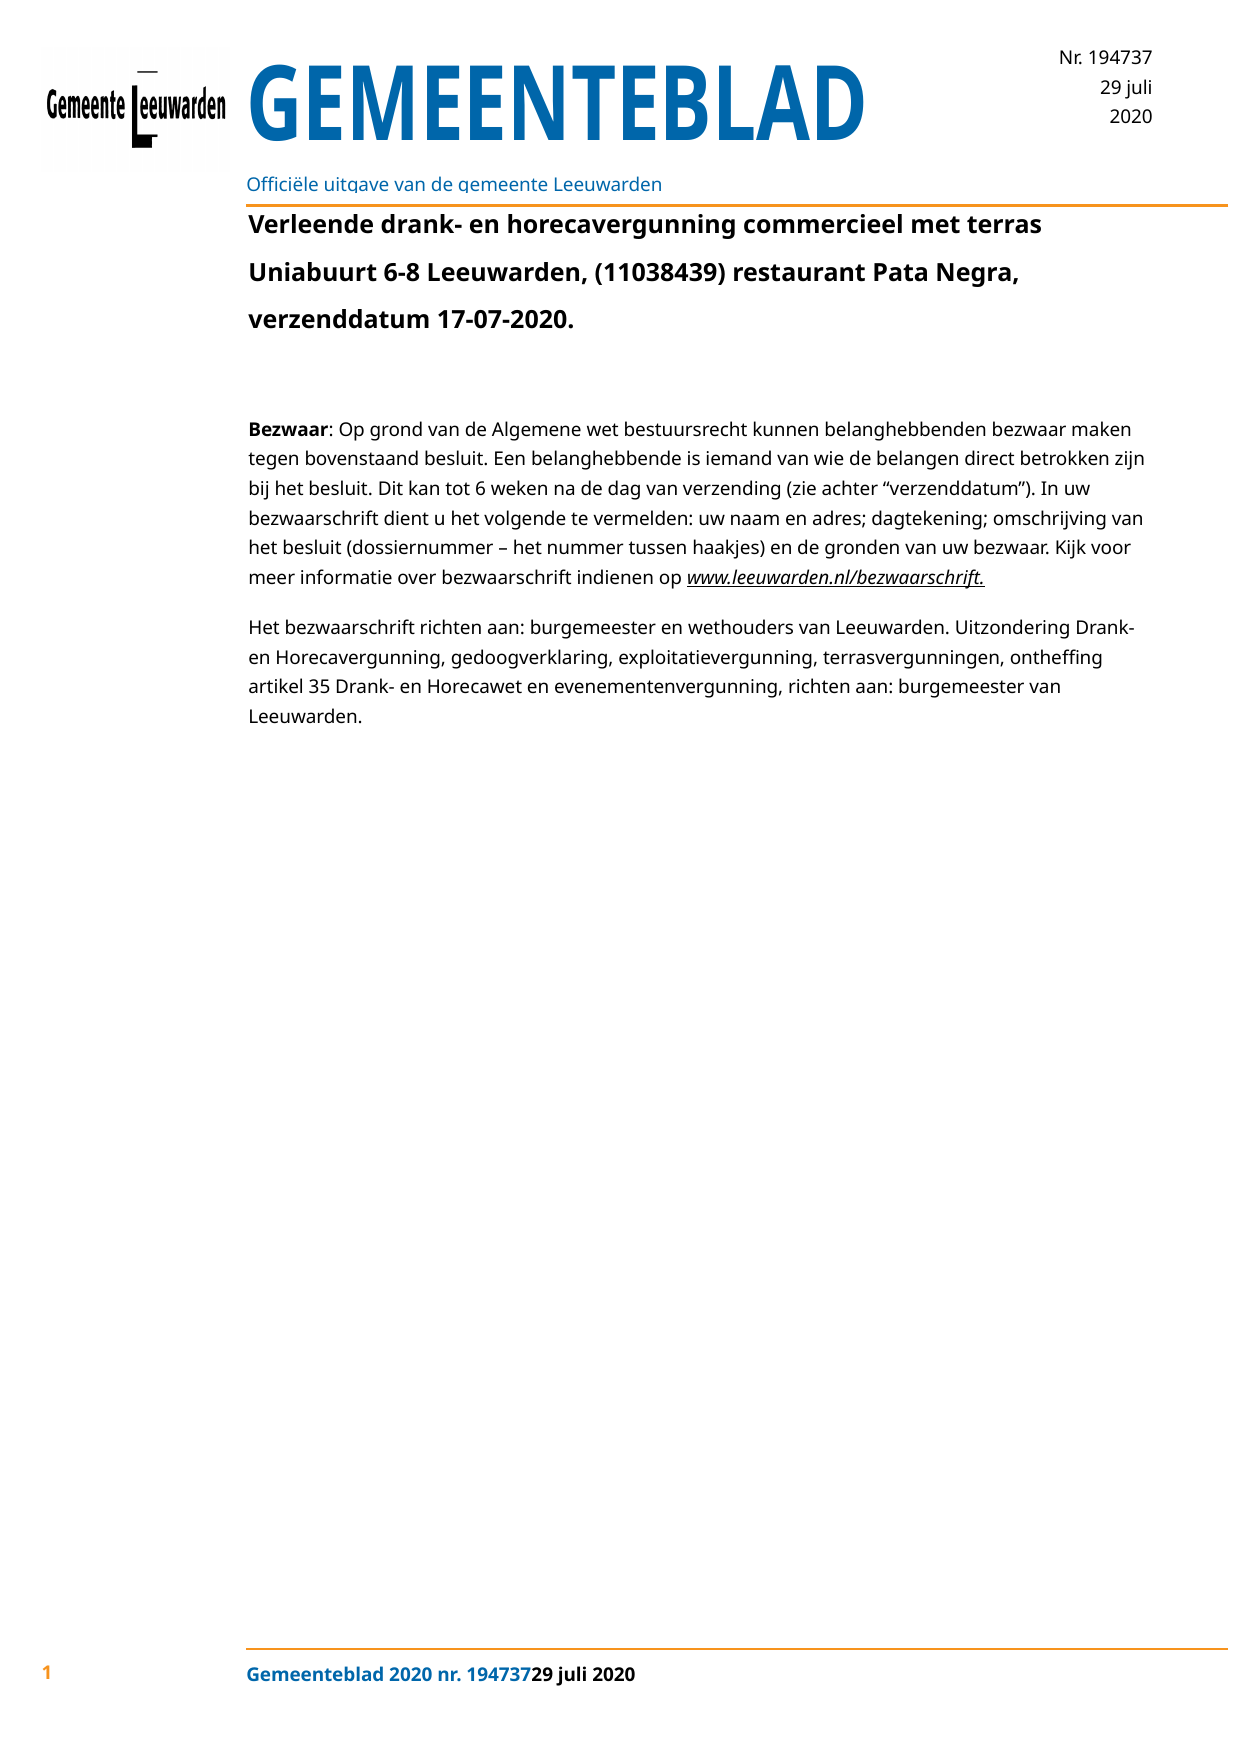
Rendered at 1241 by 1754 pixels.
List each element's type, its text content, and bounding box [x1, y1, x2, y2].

text Bezwaar: Op grond van de Algemene wet bestuursrecht kunnen belanghebbenden bezwaar maken tegen bovenstaand besluit. Een belanghebbende is iemand van wie de belangen direct betrokken zijn bij het besluit. Dit kan tot 6 weken na de dag van verzending (zie achter “verzenddatum”). In uw bezwaarschrift dient u het volgende te vermelden: uw naam en adres; dagtekening; omschrijving van het besluit (dossiernummer – het nummer tussen haakjes) en de gronden van uw bezwaar. Kijk voor meer informatie over bezwaarschrift indienen op www.leeuwarden.nl/bezwaarschrift. [248, 416, 1152, 589]
text Verleende drank- en horecavergunning commercieel met terras Uniabuurt 6-8 Leeuwarden, (11038439) restaurant Pata Negra, verzenddatum 17-07-2020. [248, 207, 1152, 336]
picture [41, 47, 231, 172]
text Het bezwaarschrift richten aan: burgemeester en wethouders van Leeuwarden. Uitzondering Drank- en Horecavergunning, gedoogverklaring, exploitatievergunning, terrasvergunningen, ontheffing artikel 35 Drank- en Horecawet en evenementenvergunning, richten aan: burgemeester van Leeuwarden. [248, 614, 1152, 729]
